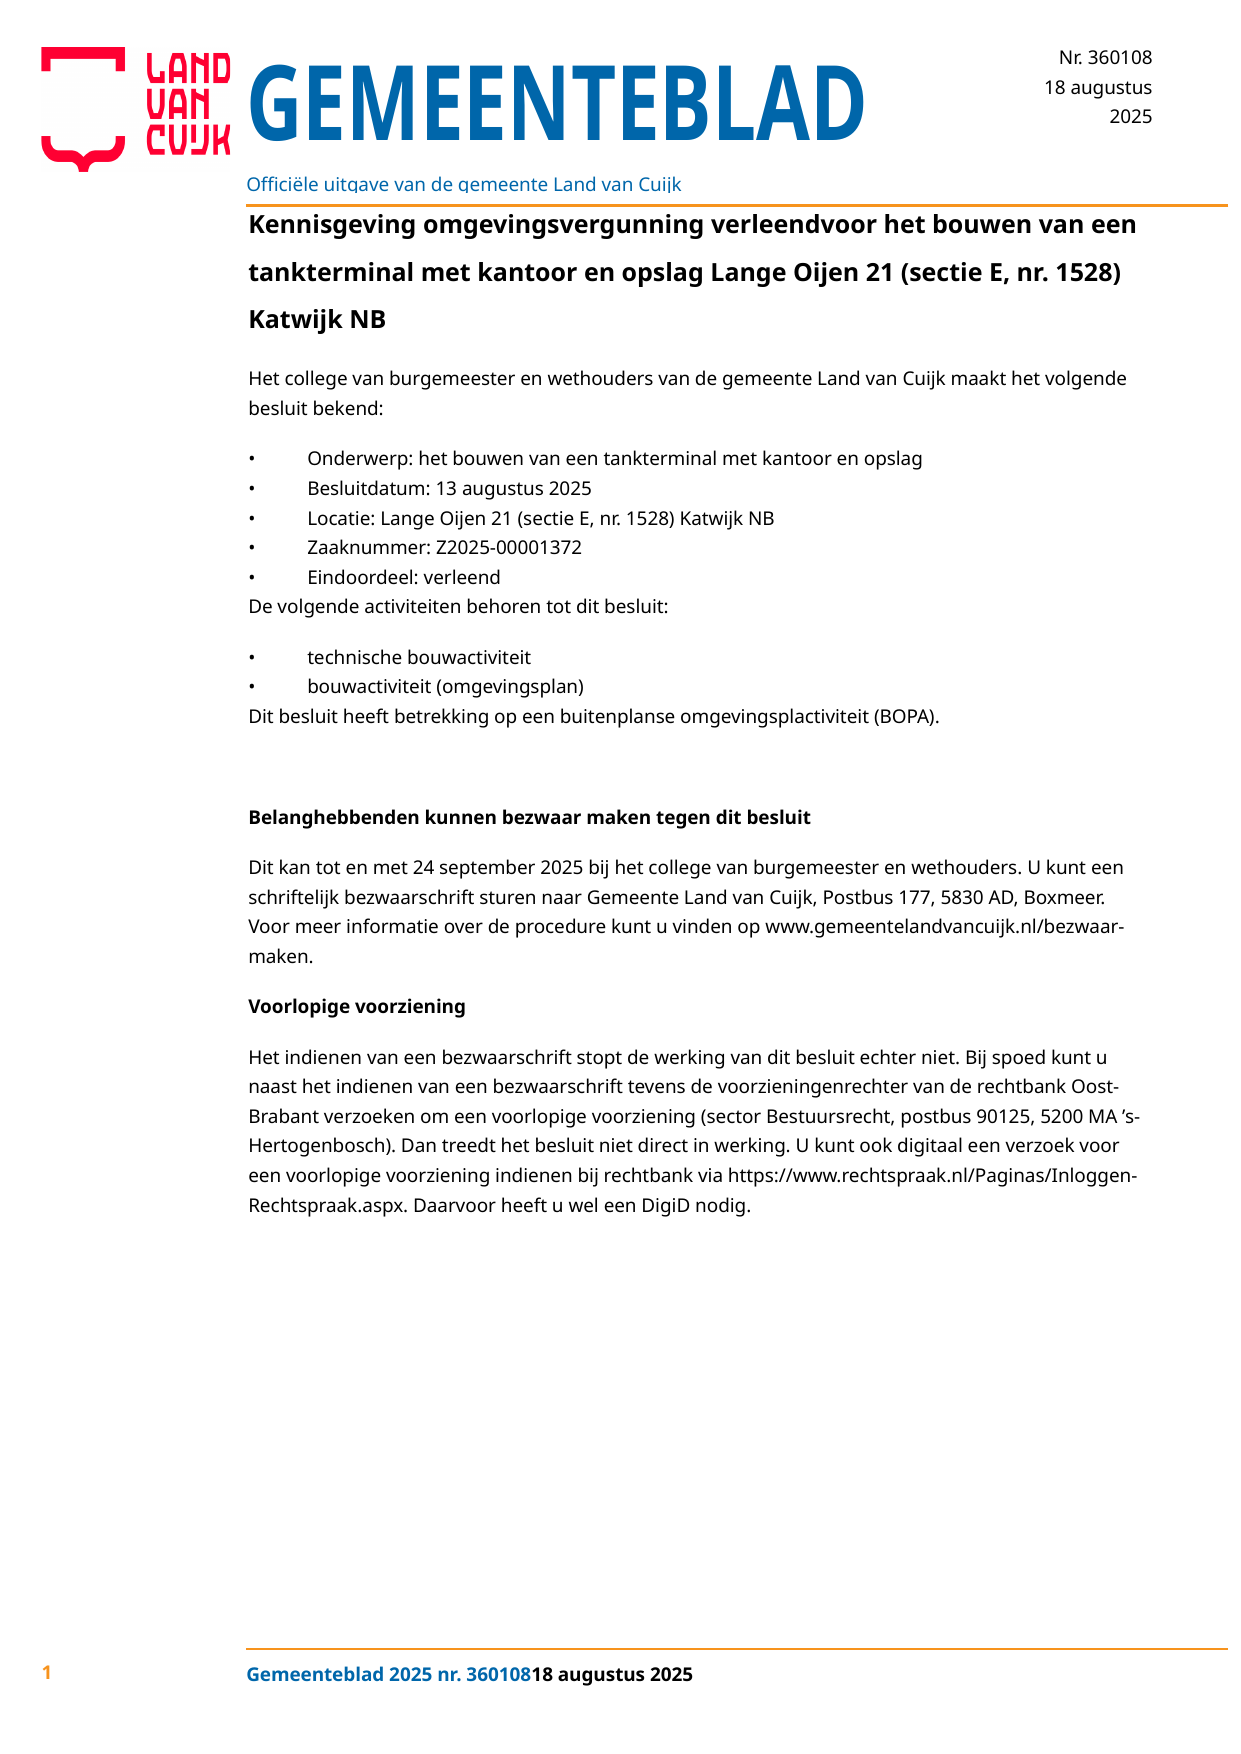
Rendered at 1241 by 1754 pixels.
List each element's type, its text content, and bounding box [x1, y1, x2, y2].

list Onderwerp: het bouwen van een tankterminal met kantoor en opslag [248, 446, 1152, 471]
list Locatie: Lange Oijen 21 (sectie E, nr. 1528) Katwijk NB [248, 505, 1152, 530]
list technische bouwactiviteit [248, 644, 1152, 669]
list Besluitdatum: 13 augustus 2025 [248, 475, 1152, 501]
text Het indienen van een bezwaarschrift stopt de werking van dit besluit echter niet. Bij spoed kunt u naast het indienen van een bezwaarschrift tevens de voorzieningenrechter van de rechtbank Oost-Brabant verzoeken om een voorlopige voorziening (sector Bestuursrecht, postbus 90125, 5200 MA ’s-Hertogenbosch). Dan treedt het besluit niet direct in werking. U kunt ook digitaal een verzoek voor een voorlopige voorziening indienen bij rechtbank via https://www.rechtspraak.nl/Paginas/Inloggen-Rechtspraak.aspx. Daarvoor heeft u wel een DigiD nodig. [248, 1044, 1152, 1217]
text Het college van burgemeester en wethouders van de gemeente Land van Cuijk maakt het volgende besluit bekend: [248, 366, 1152, 421]
text Dit besluit heeft betrekking op een buitenplanse omgevingsplactiviteit (BOPA). [248, 703, 1152, 729]
text De volgende activiteiten behoren tot dit besluit: [248, 593, 1152, 619]
text Voorlopige voorziening [248, 993, 1152, 1019]
picture [41, 47, 231, 172]
text Belanghebbenden kunnen bezwaar maken tegen dit besluit [248, 804, 1152, 829]
text Dit kan tot en met 24 september 2025 bij het college van burgemeester en wethouders. U kunt een schriftelijk bezwaarschrift sturen naar Gemeente Land van Cuijk, Postbus 177, 5830 AD, Boxmeer. Voor meer informatie over de procedure kunt u vinden op www.gemeentelandvancuijk.nl/bezwaar-maken. [248, 854, 1152, 969]
list Eindoordeel: verleend [248, 564, 1152, 589]
list Zaaknummer: Z2025-00001372 [248, 534, 1152, 560]
text Kennisgeving omgevingsvergunning verleendvoor het bouwen van een tankterminal met kantoor en opslag Lange Oijen 21 (sectie E, nr. 1528) Katwijk NB [248, 207, 1152, 336]
list bouwactiviteit (omgevingsplan) [248, 673, 1152, 699]
